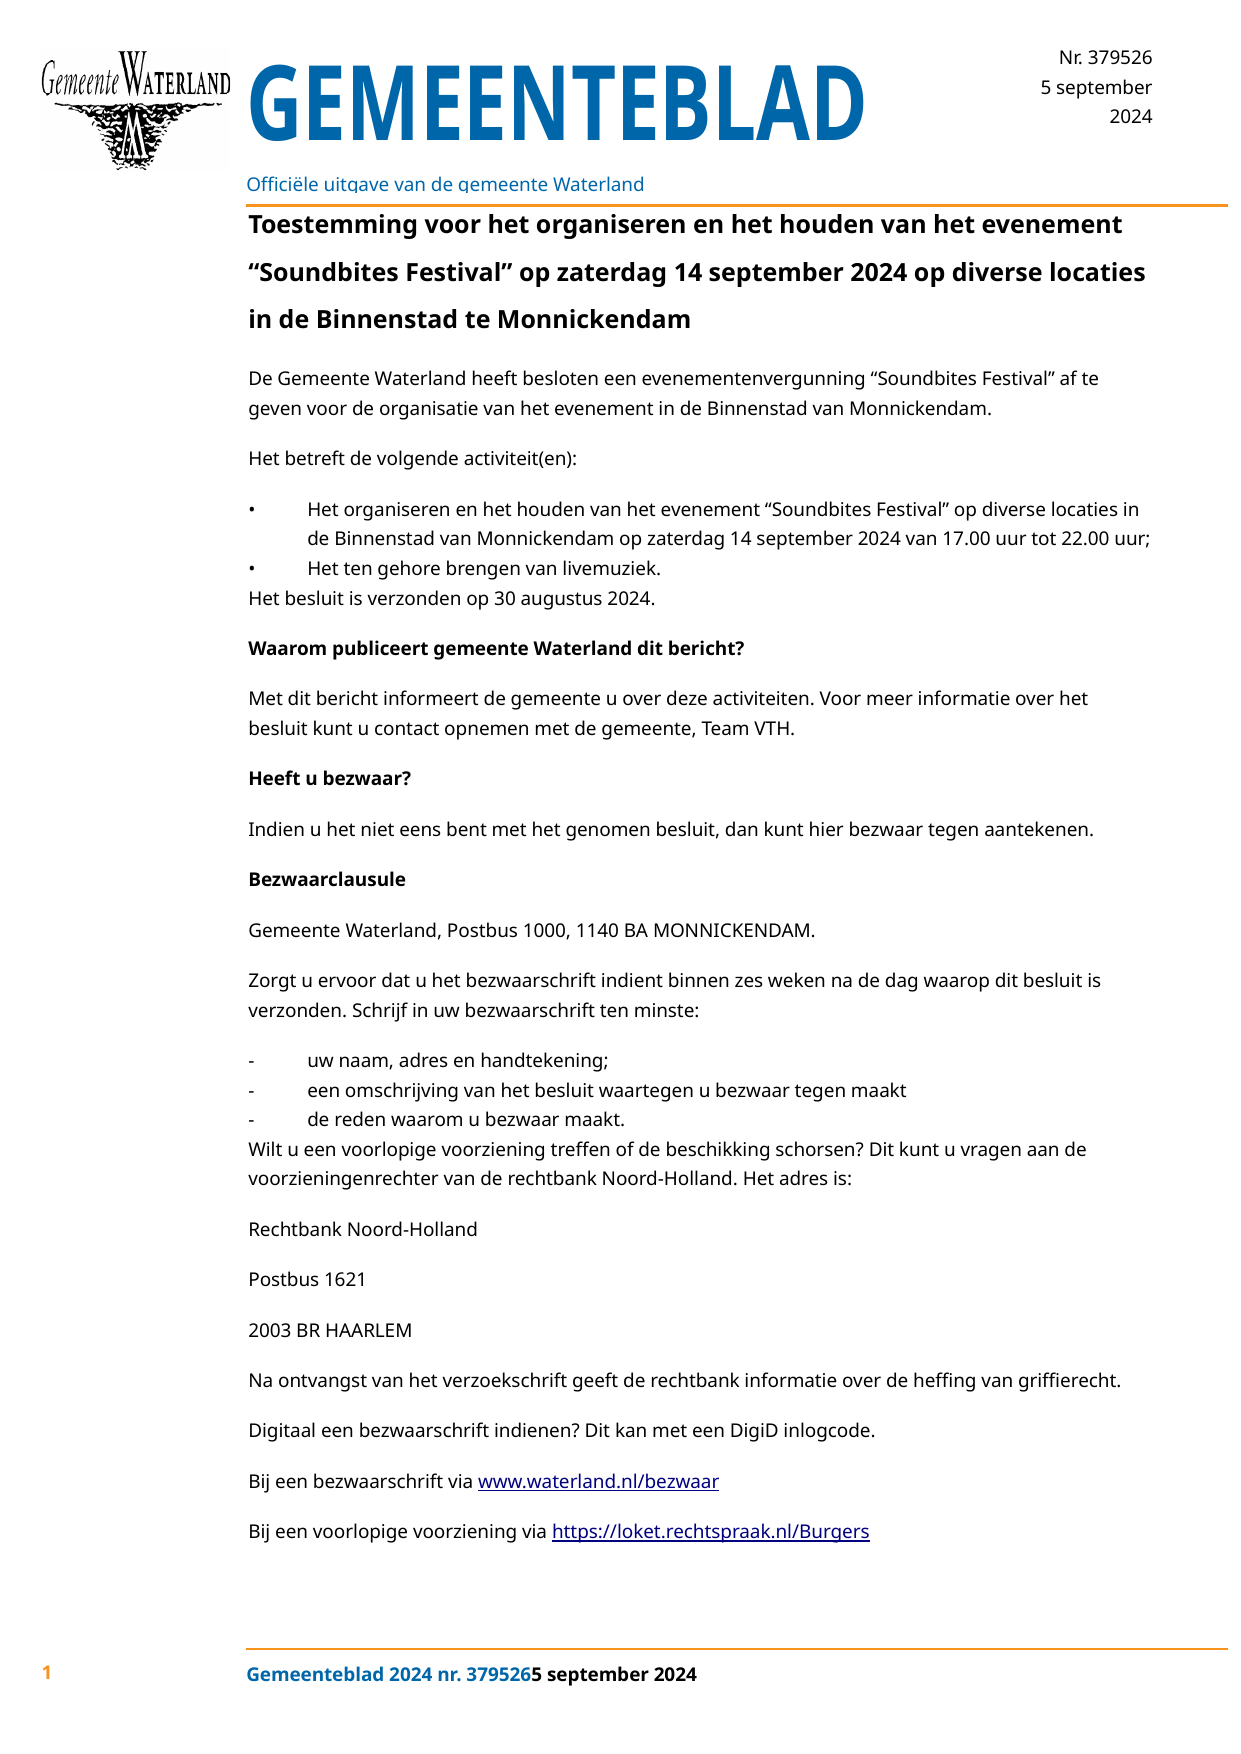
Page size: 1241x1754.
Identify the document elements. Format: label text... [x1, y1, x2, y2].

list een omschrijving van het besluit waartegen u bezwaar tegen maakt [248, 1077, 1152, 1102]
text Rechtbank Noord-Holland [248, 1216, 1152, 1242]
text Waarom publiceert gemeente Waterland dit bericht? [248, 635, 1152, 661]
text Gemeente Waterland, Postbus 1000, 1140 BA MONNICKENDAM. [248, 917, 1152, 942]
text Na ontvangst van het verzoekschrift geeft de rechtbank informatie over de heffing van griffierecht. [248, 1367, 1152, 1393]
text Heeft u bezwaar? [248, 766, 1152, 791]
text Wilt u een voorlopige voorziening treffen of de beschikking schorsen? Dit kunt u vragen aan de voorzieningenrechter van de rechtbank Noord-Holland. Het adres is: [248, 1136, 1152, 1191]
text Toestemming voor het organiseren en het houden van het evenement “Soundbites Festival” op zaterdag 14 september 2024 op diverse locaties in de Binnenstad te Monnickendam [248, 207, 1152, 336]
text Digitaal een bezwaarschrift indienen? Dit kan met een DigiD inlogcode. [248, 1418, 1152, 1443]
text 2003 BR HAARLEM [248, 1317, 1152, 1342]
text Indien u het niet eens bent met het genomen besluit, dan kunt hier bezwaar tegen aantekenen. [248, 816, 1152, 842]
list Het organiseren en het houden van het evenement “Soundbites Festival” op diverse locaties in de Binnenstad van Monnickendam op zaterdag 14 september 2024 van 17.00 uur tot 22.00 uur; [248, 496, 1152, 551]
text Het besluit is verzonden op 30 augustus 2024. [248, 585, 1152, 610]
list uw naam, adres en handtekening; [248, 1047, 1152, 1073]
text Bezwaarclausule [248, 866, 1152, 892]
text Met dit bericht informeert de gemeente u over deze activiteiten. Voor meer informatie over het besluit kunt u contact opnemen met de gemeente, Team VTH. [248, 686, 1152, 741]
text Zorgt u ervoor dat u het bezwaarschrift indient binnen zes weken na de dag waarop dit besluit is verzonden. Schrijf in uw bezwaarschrift ten minste: [248, 967, 1152, 1022]
text Bij een bezwaarschrift via www.waterland.nl/bezwaar [248, 1468, 1152, 1494]
text De Gemeente Waterland heeft besloten een evenementenvergunning “Soundbites Festival” af te geven voor de organisatie van het evenement in de Binnenstad van Monnickendam. [248, 366, 1152, 421]
list de reden waarom u bezwaar maakt. [248, 1106, 1152, 1132]
picture [41, 47, 231, 172]
text Het betreft de volgende activiteit(en): [248, 446, 1152, 471]
text Postbus 1621 [248, 1266, 1152, 1292]
list Het ten gehore brengen van livemuziek. [248, 555, 1152, 581]
text Bij een voorlopige voorziening via https://loket.rechtspraak.nl/Burgers [248, 1518, 1152, 1544]
